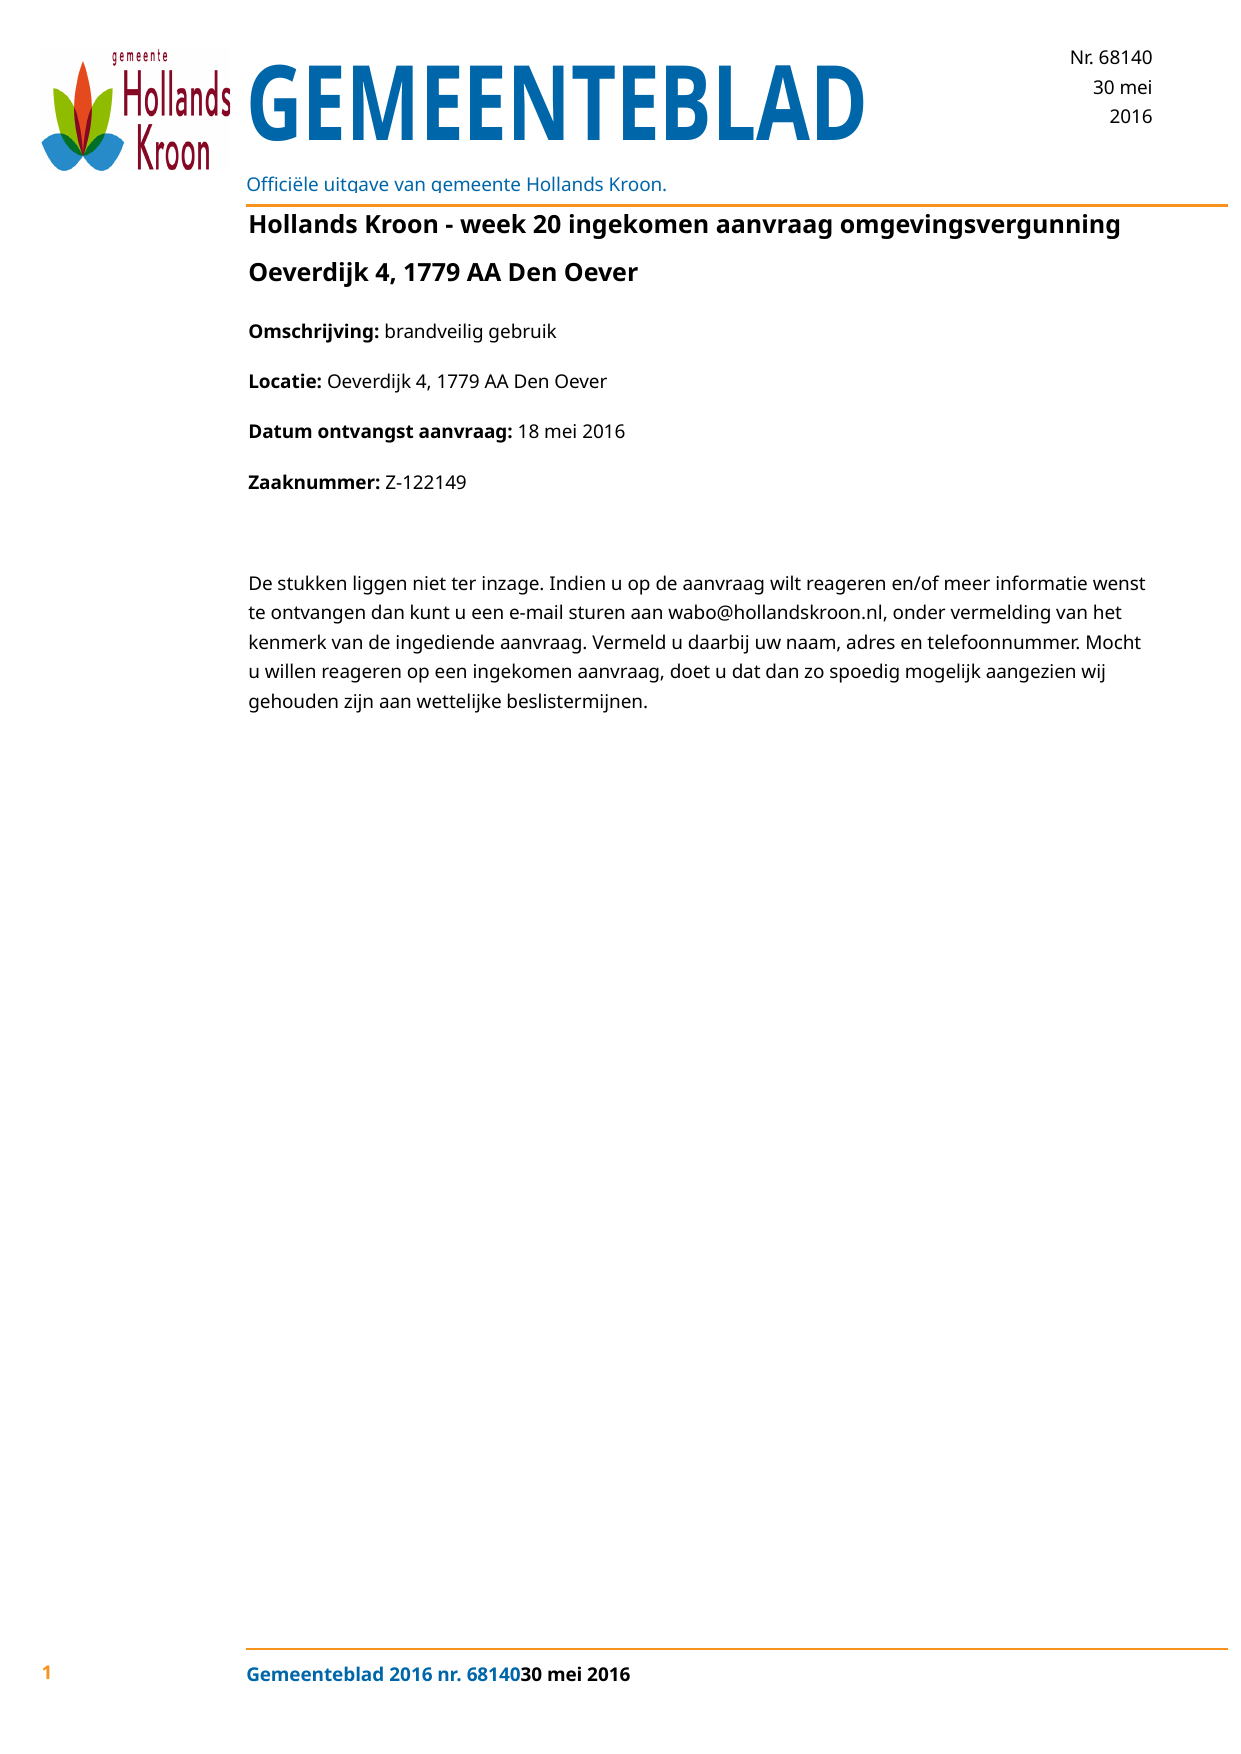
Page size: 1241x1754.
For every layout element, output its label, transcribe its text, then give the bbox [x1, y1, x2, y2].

text Zaaknummer: Z-122149 [248, 469, 1152, 495]
text Hollands Kroon - week 20 ingekomen aanvraag omgevingsvergunning Oeverdijk 4, 1779 AA Den Oever [248, 207, 1152, 288]
text De stukken liggen niet ter inzage. Indien u op de aanvraag wilt reageren en/of meer informatie wenst te ontvangen dan kunt u een e-mail sturen aan wabo@hollandskroon.nl, onder vermelding van het kenmerk van de ingediende aanvraag. Vermeld u daarbij uw naam, adres en telefoonnummer. Mocht u willen reageren op een ingekomen aanvraag, doet u dat dan zo spoedig mogelijk aangezien wij gehouden zijn aan wettelijke beslistermijnen. [248, 570, 1152, 714]
text Locatie: Oeverdijk 4, 1779 AA Den Oever [248, 368, 1152, 394]
text Datum ontvangst aanvraag: 18 mei 2016 [248, 419, 1152, 444]
text Omschrijving: brandveilig gebruik [248, 318, 1152, 344]
picture [41, 47, 231, 172]
